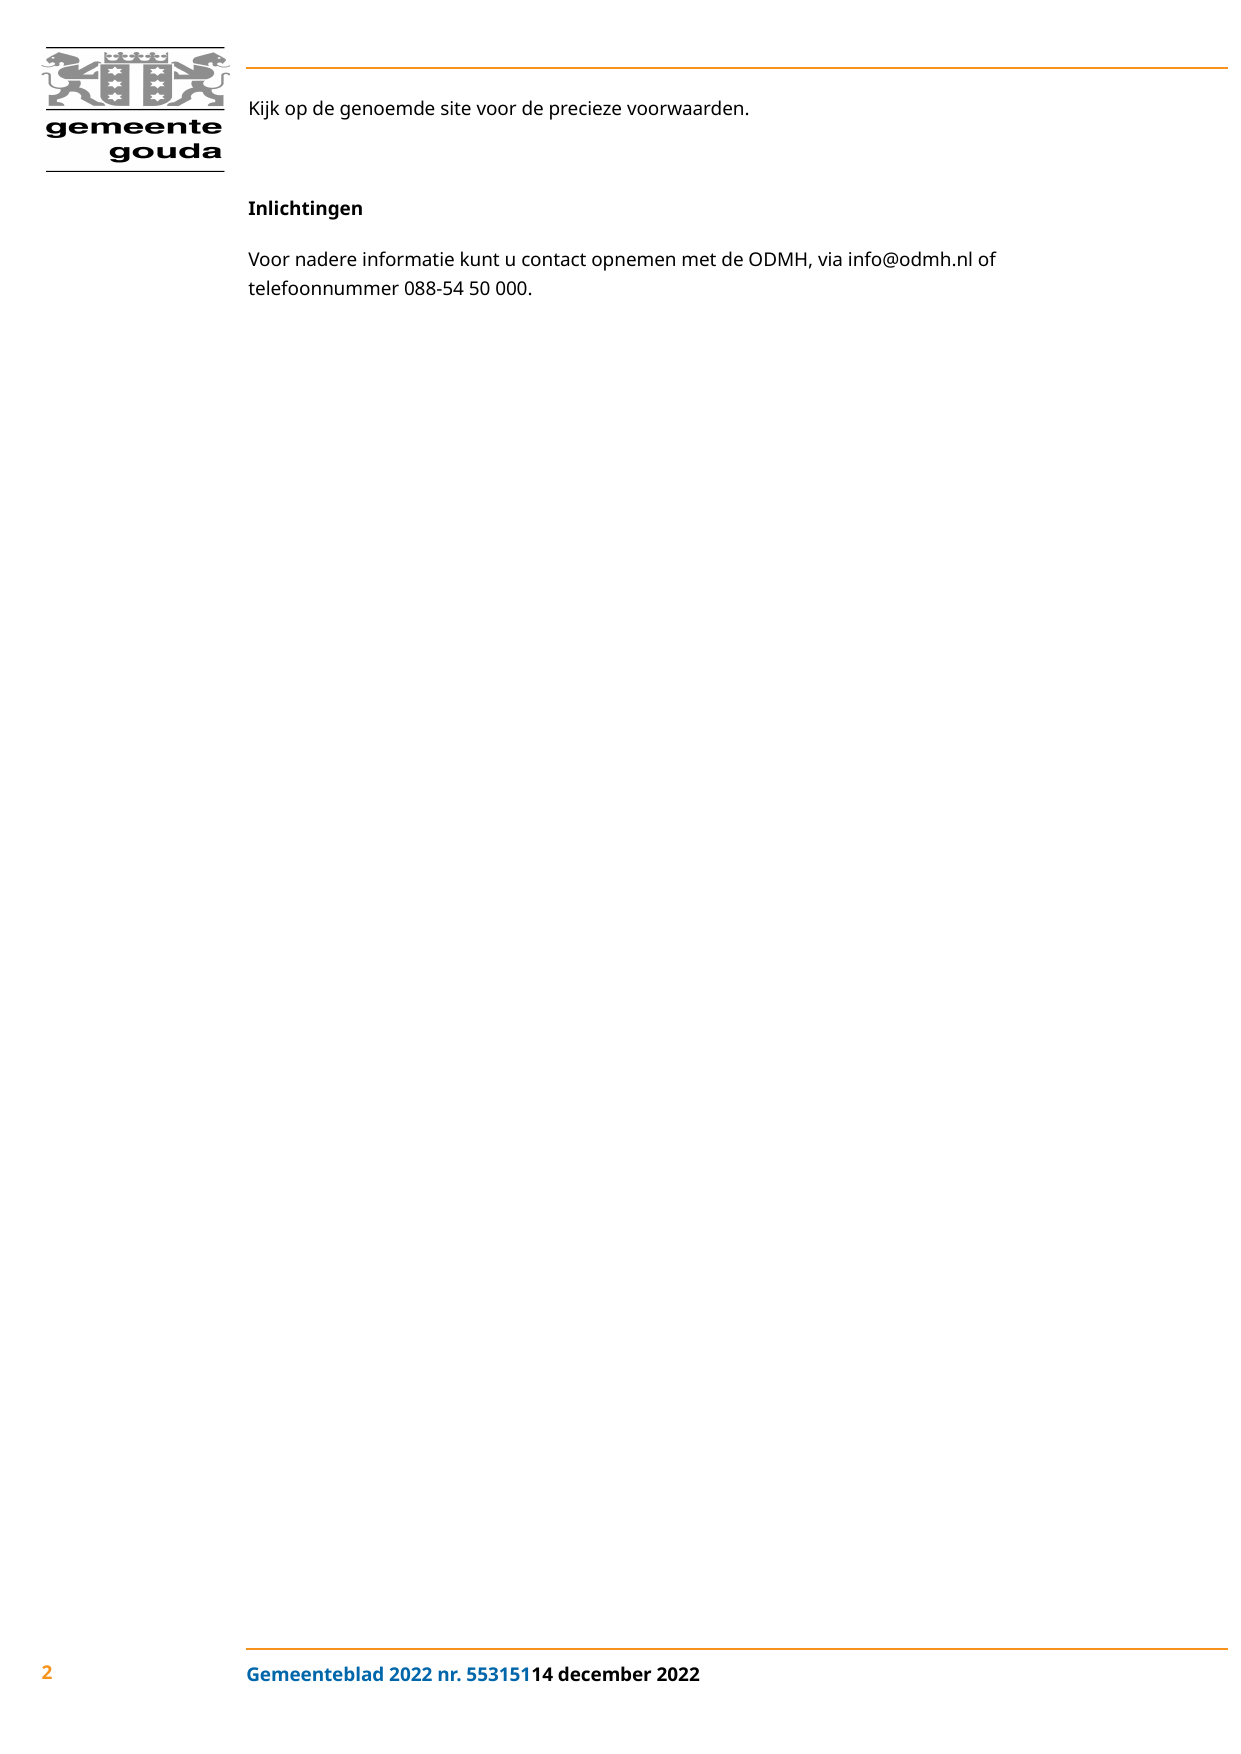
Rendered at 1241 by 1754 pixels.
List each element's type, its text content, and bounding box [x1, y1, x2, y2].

picture [41, 47, 231, 172]
text Inlichtingen [248, 196, 1152, 221]
text Voor nadere informatie kunt u contact opnemen met de ODMH, via info@odmh.nl of telefoonnummer 088-54 50 000. [248, 246, 1152, 301]
text Kijk op de genoemde site voor de precieze voorwaarden. [248, 95, 1152, 121]
